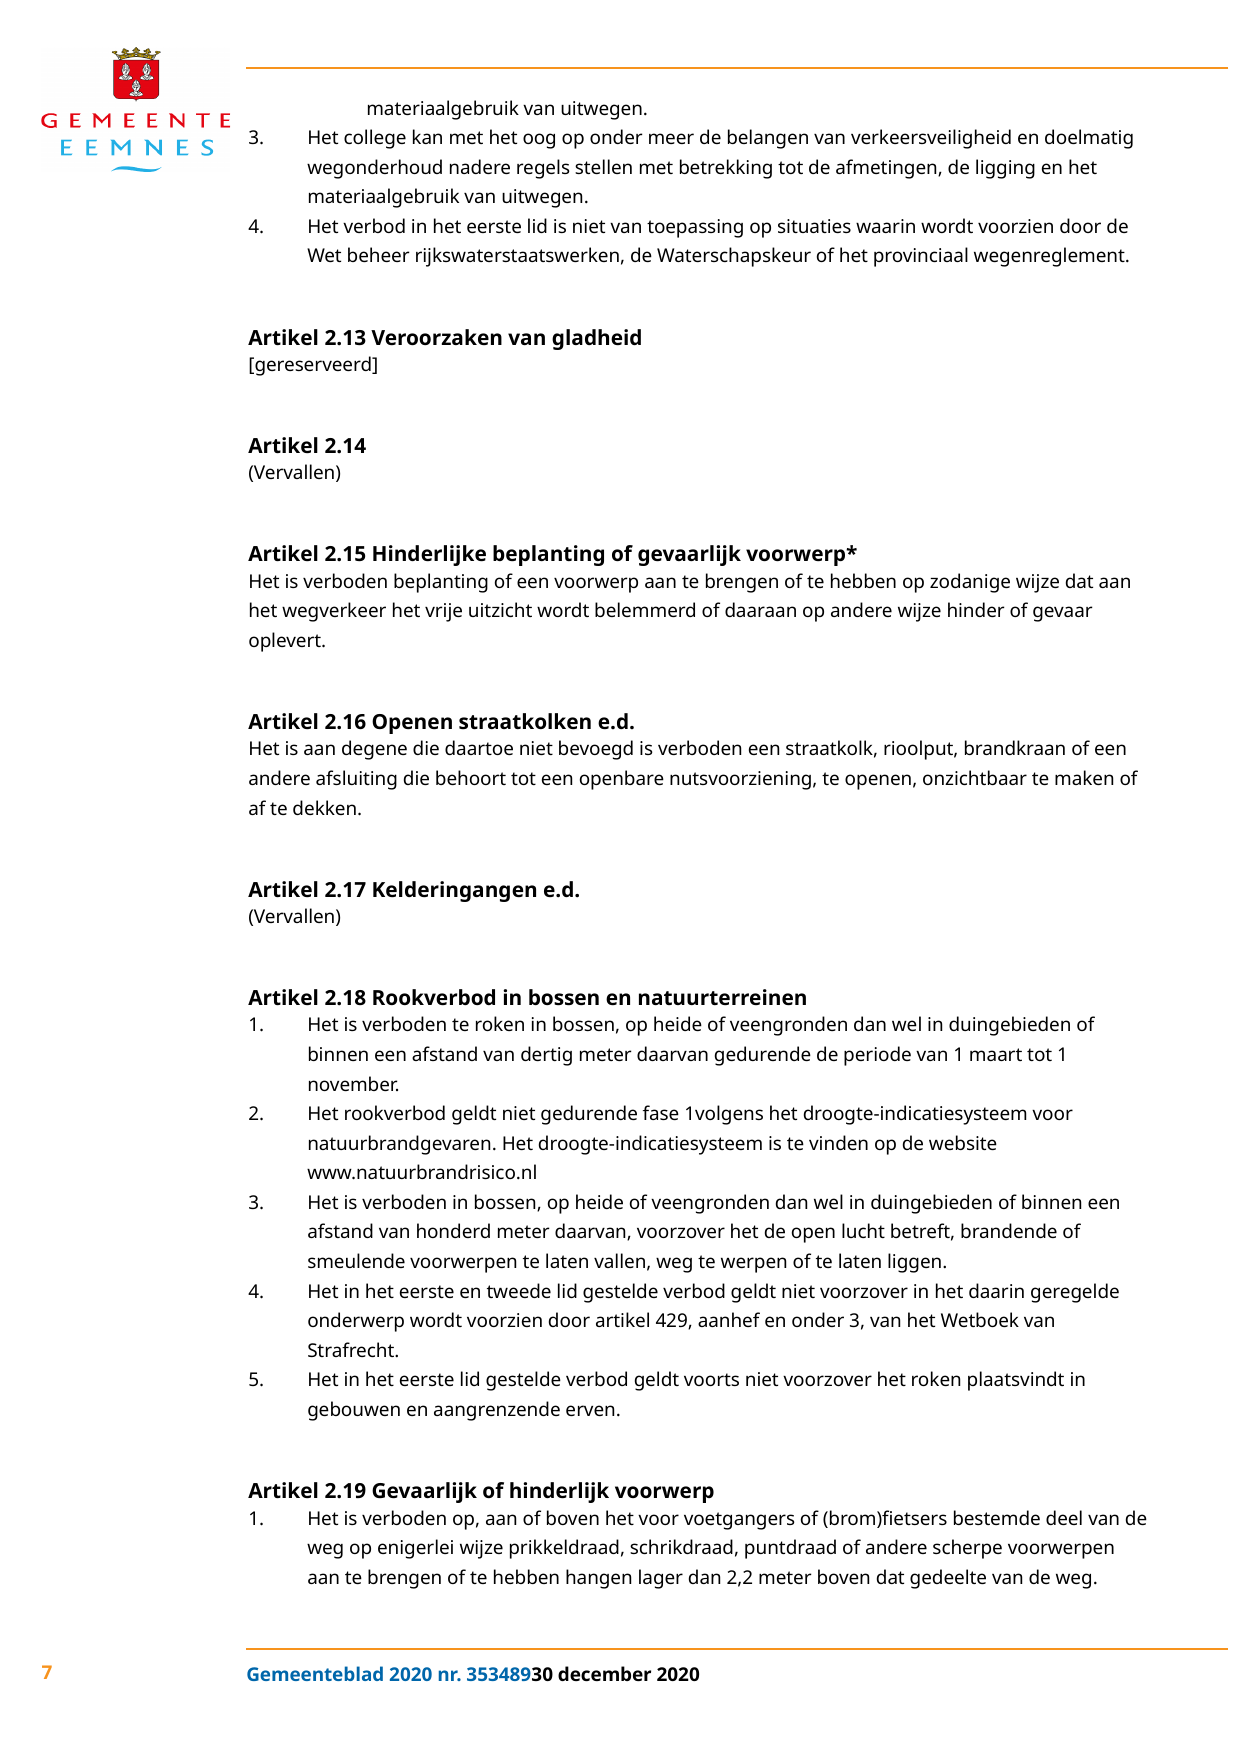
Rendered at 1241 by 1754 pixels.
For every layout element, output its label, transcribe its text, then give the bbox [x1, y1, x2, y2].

list Het in het eerste en tweede lid gestelde verbod geldt niet voorzover in het daarin geregelde onderwerp wordt voorzien door artikel 429, aanhef en onder 3, van het Wetboek van Strafrecht. [248, 1278, 1152, 1363]
text (Vervallen) [248, 903, 1152, 929]
text Het is aan degene die daartoe niet bevoegd is verboden een straatkolk, rioolput, brandkraan of een andere afsluiting die behoort tot een openbare nutsvoorziening, te openen, onzichtbaar te maken of af te dekken. [248, 736, 1152, 821]
list Het in het eerste lid gestelde verbod geldt voorts niet voorzover het roken plaatsvindt in gebouwen en aangrenzende erven. [248, 1367, 1152, 1422]
picture [41, 47, 231, 172]
list materiaalgebruik van uitwegen. [307, 95, 1152, 121]
list Het college kan met het oog op onder meer de belangen van verkeersveiligheid en doelmatig wegonderhoud nadere regels stellen met betrekking tot de afmetingen, de ligging en het materiaalgebruik van uitwegen. [248, 124, 1152, 209]
text Artikel 2.13 Veroorzaken van gladheid [248, 323, 1152, 351]
list Het is verboden op, aan of boven het voor voetgangers of (brom)fietsers bestemde deel van de weg op enigerlei wijze prikkeldraad, schrikdraad, puntdraad of andere scherpe voorwerpen aan te brengen of te hebben hangen lager dan 2,2 meter boven dat gedeelte van de weg. [248, 1505, 1152, 1589]
text (Vervallen) [248, 459, 1152, 485]
list Het rookverbod geldt niet gedurende fase 1volgens het droogte-indicatiesysteem voor natuurbrandgevaren. Het droogte-indicatiesysteem is te vinden op de website www.natuurbrandrisico.nl [248, 1100, 1152, 1185]
text Artikel 2.14 [248, 431, 1152, 459]
text Artikel 2.18 Rookverbod in bossen en natuurterreinen [248, 983, 1152, 1012]
list Het is verboden in bossen, op heide of veengronden dan wel in duingebieden of binnen een afstand van honderd meter daarvan, voorzover het de open lucht betreft, brandende of smeulende voorwerpen te laten vallen, weg te werpen of te laten liggen. [248, 1189, 1152, 1274]
text Artikel 2.15 Hinderlijke beplanting of gevaarlijk voorwerp* [248, 539, 1152, 568]
text Het is verboden beplanting of een voorwerp aan te brengen of te hebben op zodanige wijze dat aan het wegverkeer het vrije uitzicht wordt belemmerd of daaraan op andere wijze hinder of gevaar oplevert. [248, 568, 1152, 653]
text Artikel 2.17 Kelderingangen e.d. [248, 875, 1152, 903]
text [gereserveerd] [248, 351, 1152, 377]
list Het is verboden te roken in bossen, op heide of veengronden dan wel in duingebieden of binnen een afstand van dertig meter daarvan gedurende de periode van 1 maart tot 1 november. [248, 1012, 1152, 1097]
text Artikel 2.16 Openen straatkolken e.d. [248, 707, 1152, 736]
list Het verbod in het eerste lid is niet van toepassing op situaties waarin wordt voorzien door de Wet beheer rijkswaterstaatswerken, de Waterschapskeur of het provinciaal wegenreglement. [248, 213, 1152, 268]
text Artikel 2.19 Gevaarlijk of hinderlijk voorwerp [248, 1476, 1152, 1505]
